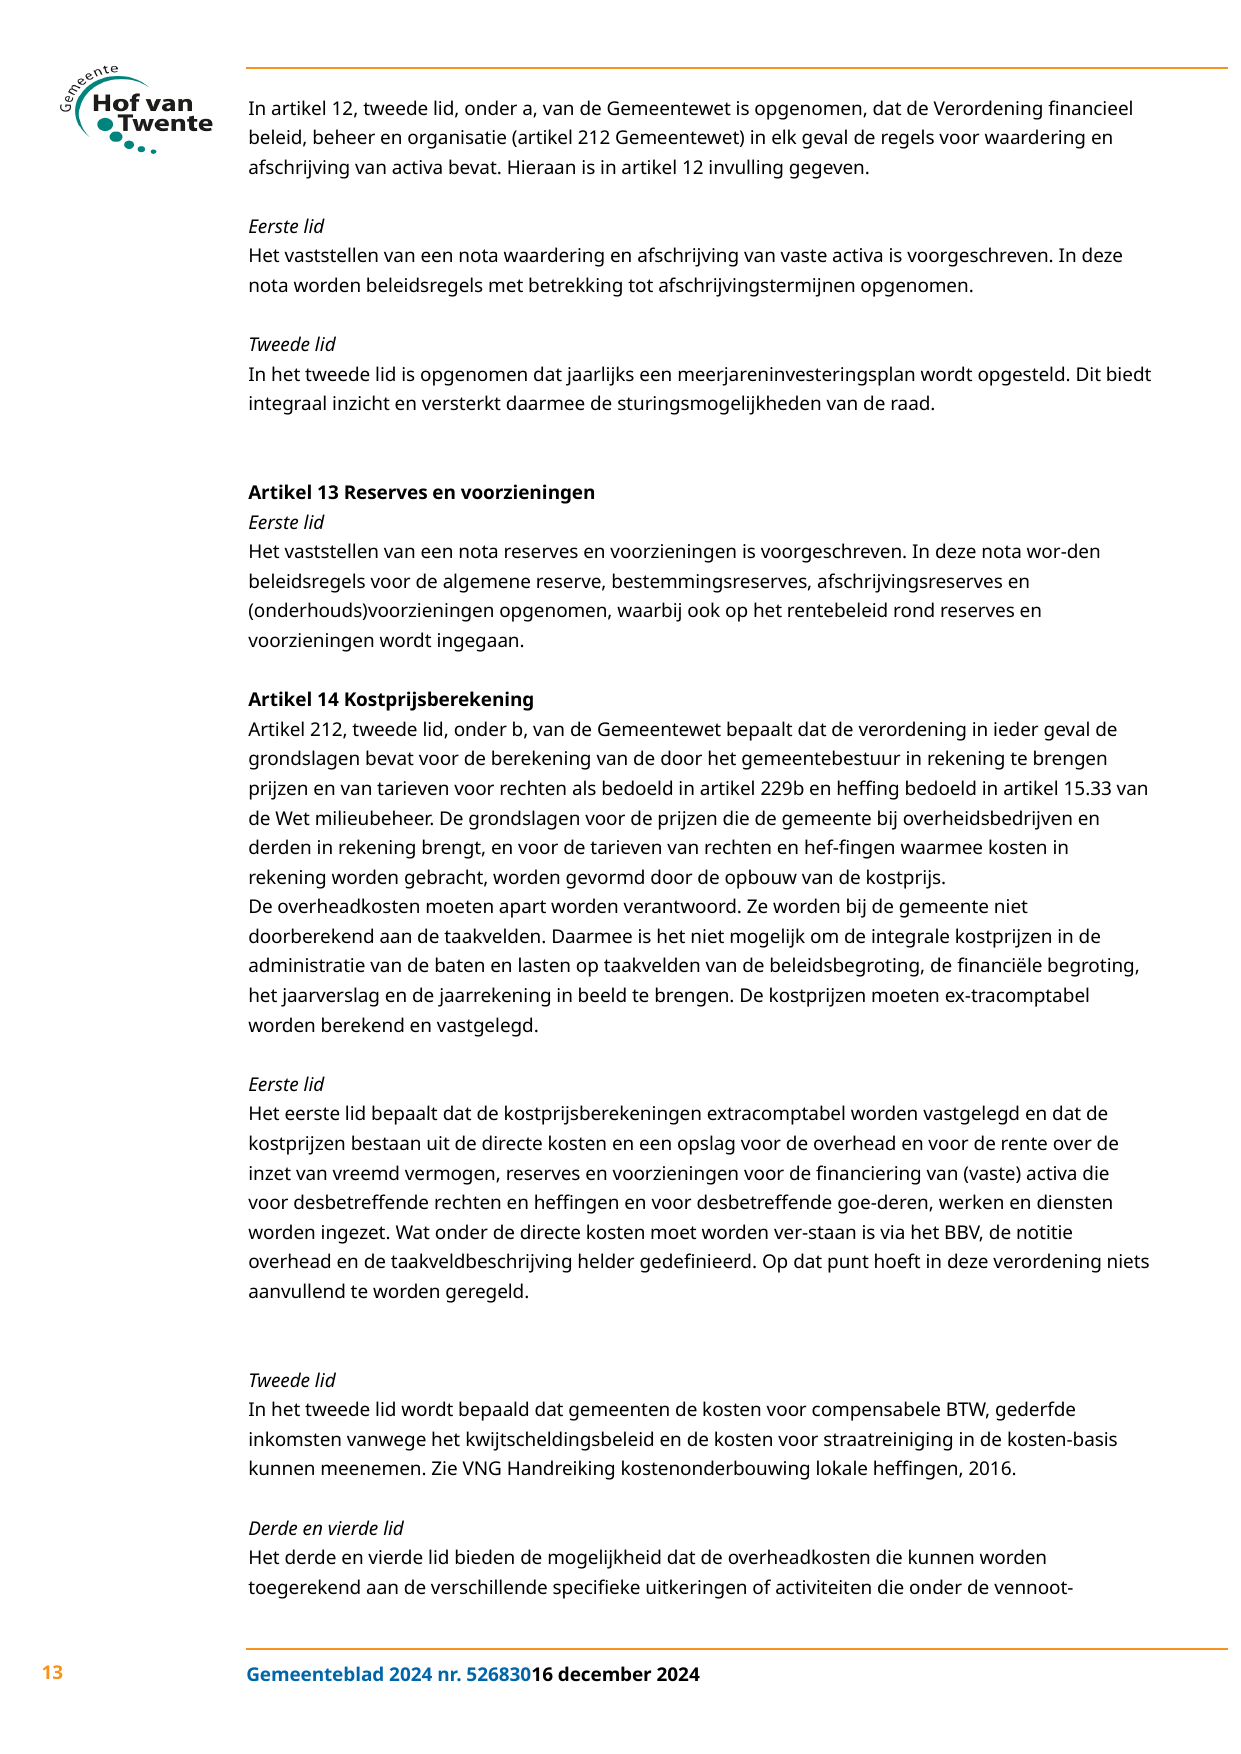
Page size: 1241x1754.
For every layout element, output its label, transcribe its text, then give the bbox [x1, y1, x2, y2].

text Derde en vierde lid [248, 1515, 1152, 1541]
text Eerste lid [248, 509, 1152, 535]
text Artikel 212, tweede lid, onder b, van de Gemeentewet bepaalt dat de verordening in ieder geval de grondslagen bevat voor de berekening van de door het gemeentebestuur in rekening te brengen prijzen en van tarieven voor rechten als bedoeld in artikel 229b en heffing bedoeld in artikel 15.33 van de Wet milieubeheer. De grondslagen voor de prijzen die de gemeente bij overheidsbedrijven en derden in rekening brengt, en voor de tarieven van rechten en hef-fingen waarmee kosten in rekening worden gebracht, worden gevormd door de opbouw van de kostprijs. [248, 716, 1152, 890]
text In artikel 12, tweede lid, onder a, van de Gemeentewet is opgenomen, dat de Verordening financieel beleid, beheer en organisatie (artikel 212 Gemeentewet) in elk geval de regels voor waardering en afschrijving van activa bevat. Hieraan is in artikel 12 invulling gegeven. [248, 95, 1152, 180]
text Tweede lid [248, 1367, 1152, 1393]
text Eerste lid [248, 1071, 1152, 1097]
text Het vaststellen van een nota waardering en afschrijving van vaste activa is voorgeschreven. In deze nota worden beleidsregels met betrekking tot afschrijvingstermijnen opgenomen. [248, 243, 1152, 298]
text Artikel 14 Kostprijsberekening [248, 686, 1152, 712]
text Het derde en vierde lid bieden de mogelijkheid dat de overheadkosten die kunnen worden toegerekend aan de verschillende specifieke uitkeringen of activiteiten die onder de vennoot- [248, 1544, 1152, 1600]
text Artikel 13 Reserves en voorzieningen [248, 479, 1152, 505]
text In het tweede lid wordt bepaald dat gemeenten de kosten voor compensabele BTW, gederfde inkomsten vanwege het kwijtscheldingsbeleid en de kosten voor straatreiniging in de kosten-basis kunnen meenemen. Zie VNG Handreiking kostenonderbouwing lokale heffingen, 2016. [248, 1396, 1152, 1481]
text Eerste lid [248, 213, 1152, 239]
text Het vaststellen van een nota reserves en voorzieningen is voorgeschreven. In deze nota wor-den beleidsregels voor de algemene reserve, bestemmingsreserves, afschrijvingsreserves en (onderhouds)voorzieningen opgenomen, waarbij ook op het rentebeleid rond reserves en voorzieningen wordt ingegaan. [248, 538, 1152, 653]
text De overheadkosten moeten apart worden verantwoord. Ze worden bij de gemeente niet doorberekend aan de taakvelden. Daarmee is het niet mogelijk om de integrale kostprijzen in de administratie van de baten en lasten op taakvelden van de beleidsbegroting, de financiële begroting, het jaarverslag en de jaarrekening in beeld te brengen. De kostprijzen moeten ex-tracomptabel worden berekend en vastgelegd. [248, 893, 1152, 1038]
text In het tweede lid is opgenomen dat jaarlijks een meerjareninvesteringsplan wordt opgesteld. Dit biedt integraal inzicht en versterkt daarmee de sturingsmogelijkheden van de raad. [248, 361, 1152, 416]
text Tweede lid [248, 331, 1152, 357]
text Het eerste lid bepaalt dat de kostprijsberekeningen extracomptabel worden vastgelegd en dat de kostprijzen bestaan uit de directe kosten en een opslag voor de overhead en voor de rente over de inzet van vreemd vermogen, reserves en voorzieningen voor de financiering van (vaste) activa die voor desbetreffende rechten en heffingen en voor desbetreffende goe-deren, werken en diensten worden ingezet. Wat onder de directe kosten moet worden ver-staan is via het BBV, de notitie overhead en de taakveldbeschrijving helder gedefinieerd. Op dat punt hoeft in deze verordening niets aanvullend te worden geregeld. [248, 1101, 1152, 1304]
picture [41, 47, 231, 172]
